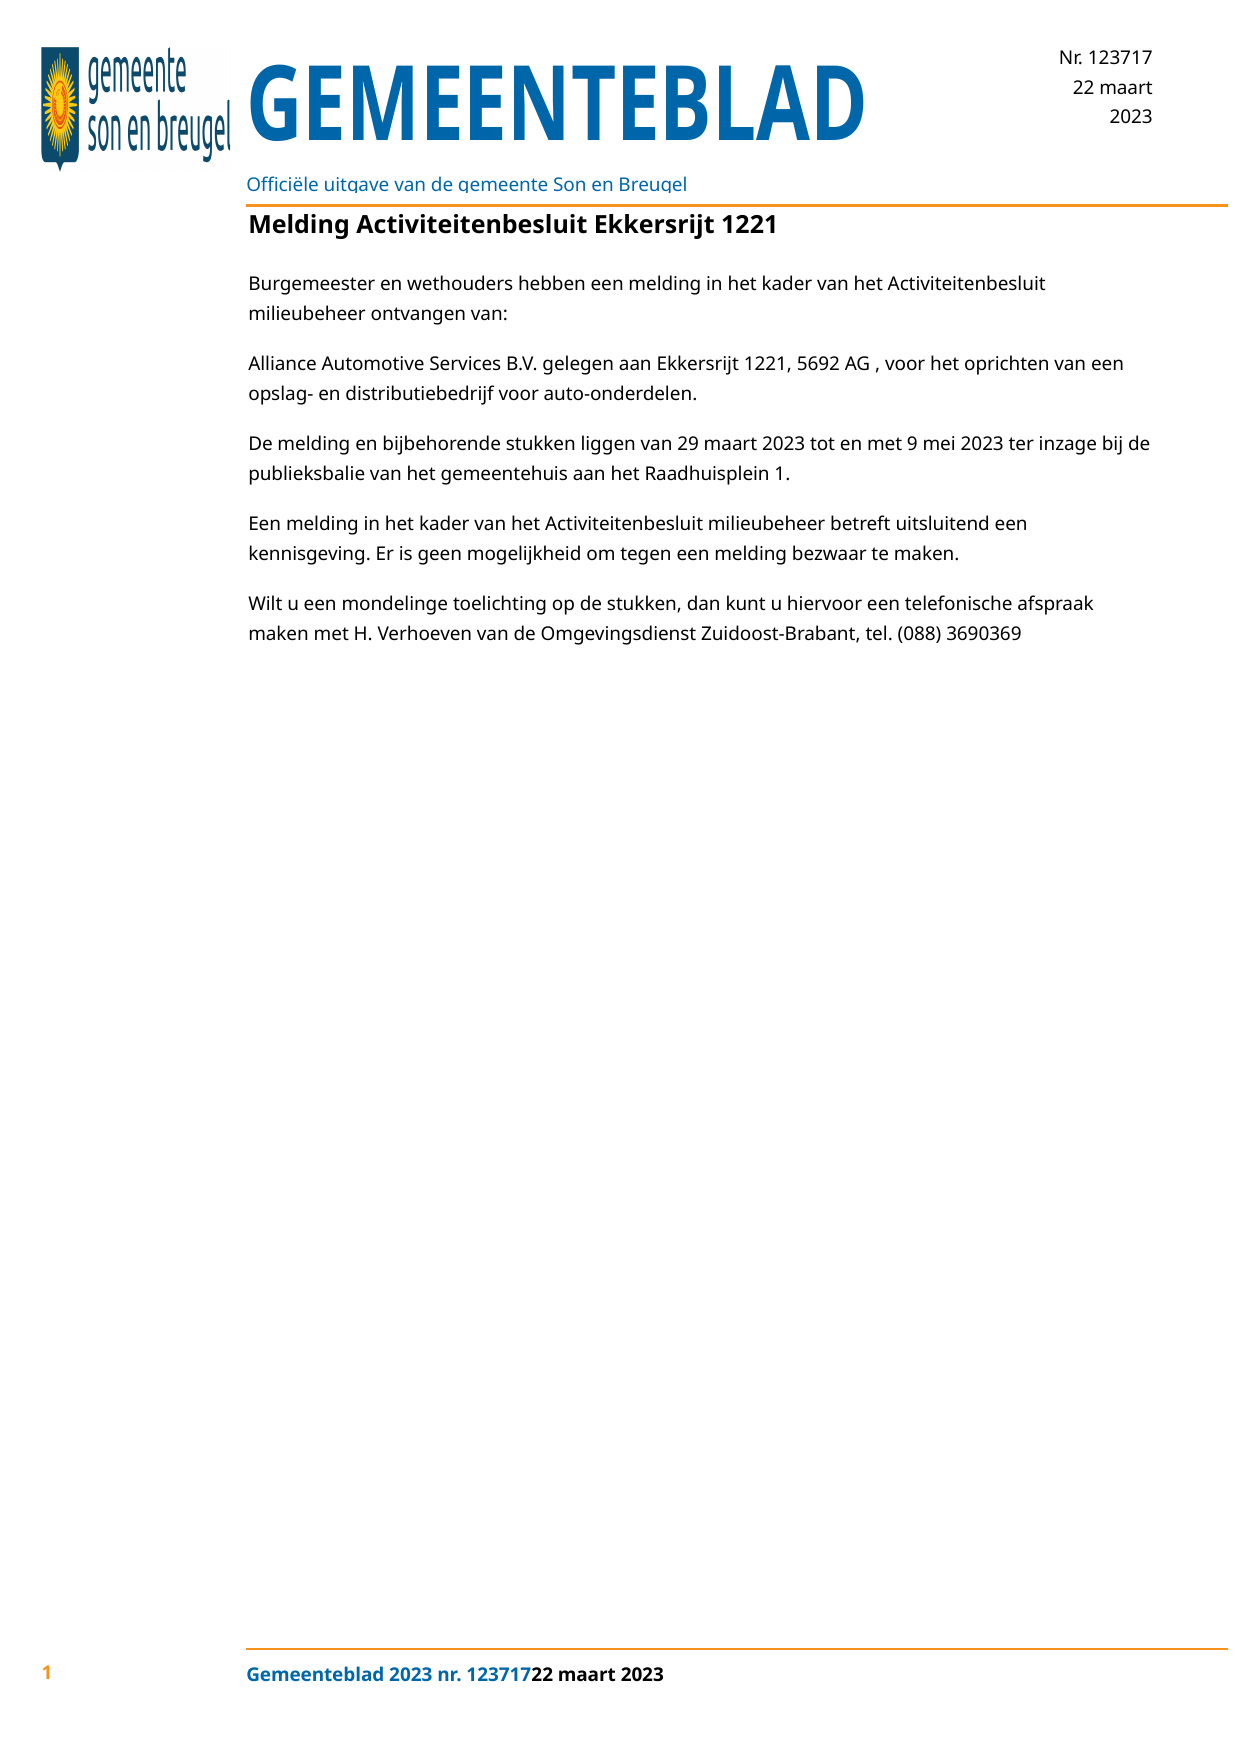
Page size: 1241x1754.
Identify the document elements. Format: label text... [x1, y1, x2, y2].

text Burgemeester en wethouders hebben een melding in het kader van het Activiteitenbesluit milieubeheer ontvangen van: [248, 270, 1152, 326]
text Een melding in het kader van het Activiteitenbesluit milieubeheer betreft uitsluitend een kennisgeving. Er is geen mogelijkheid om tegen een melding bezwaar te maken. [248, 510, 1152, 566]
text Wilt u een mondelinge toelichting op de stukken, dan kunt u hiervoor een telefonische afspraak maken met H. Verhoeven van de Omgevingsdienst Zuidoost-Brabant, tel. (088) 3690369 [248, 590, 1152, 646]
picture [41, 47, 231, 172]
text Alliance Automotive Services B.V. gelegen aan Ekkersrijt 1221, 5692 AG , voor het oprichten van een opslag- en distributiebedrijf voor auto-onderdelen. [248, 350, 1152, 406]
text De melding en bijbehorende stukken liggen van 29 maart 2023 tot en met 9 mei 2023 ter inzage bij de publieksbalie van het gemeentehuis aan het Raadhuisplein 1. [248, 430, 1152, 486]
text Melding Activiteitenbesluit Ekkersrijt 1221 [248, 207, 1152, 241]
